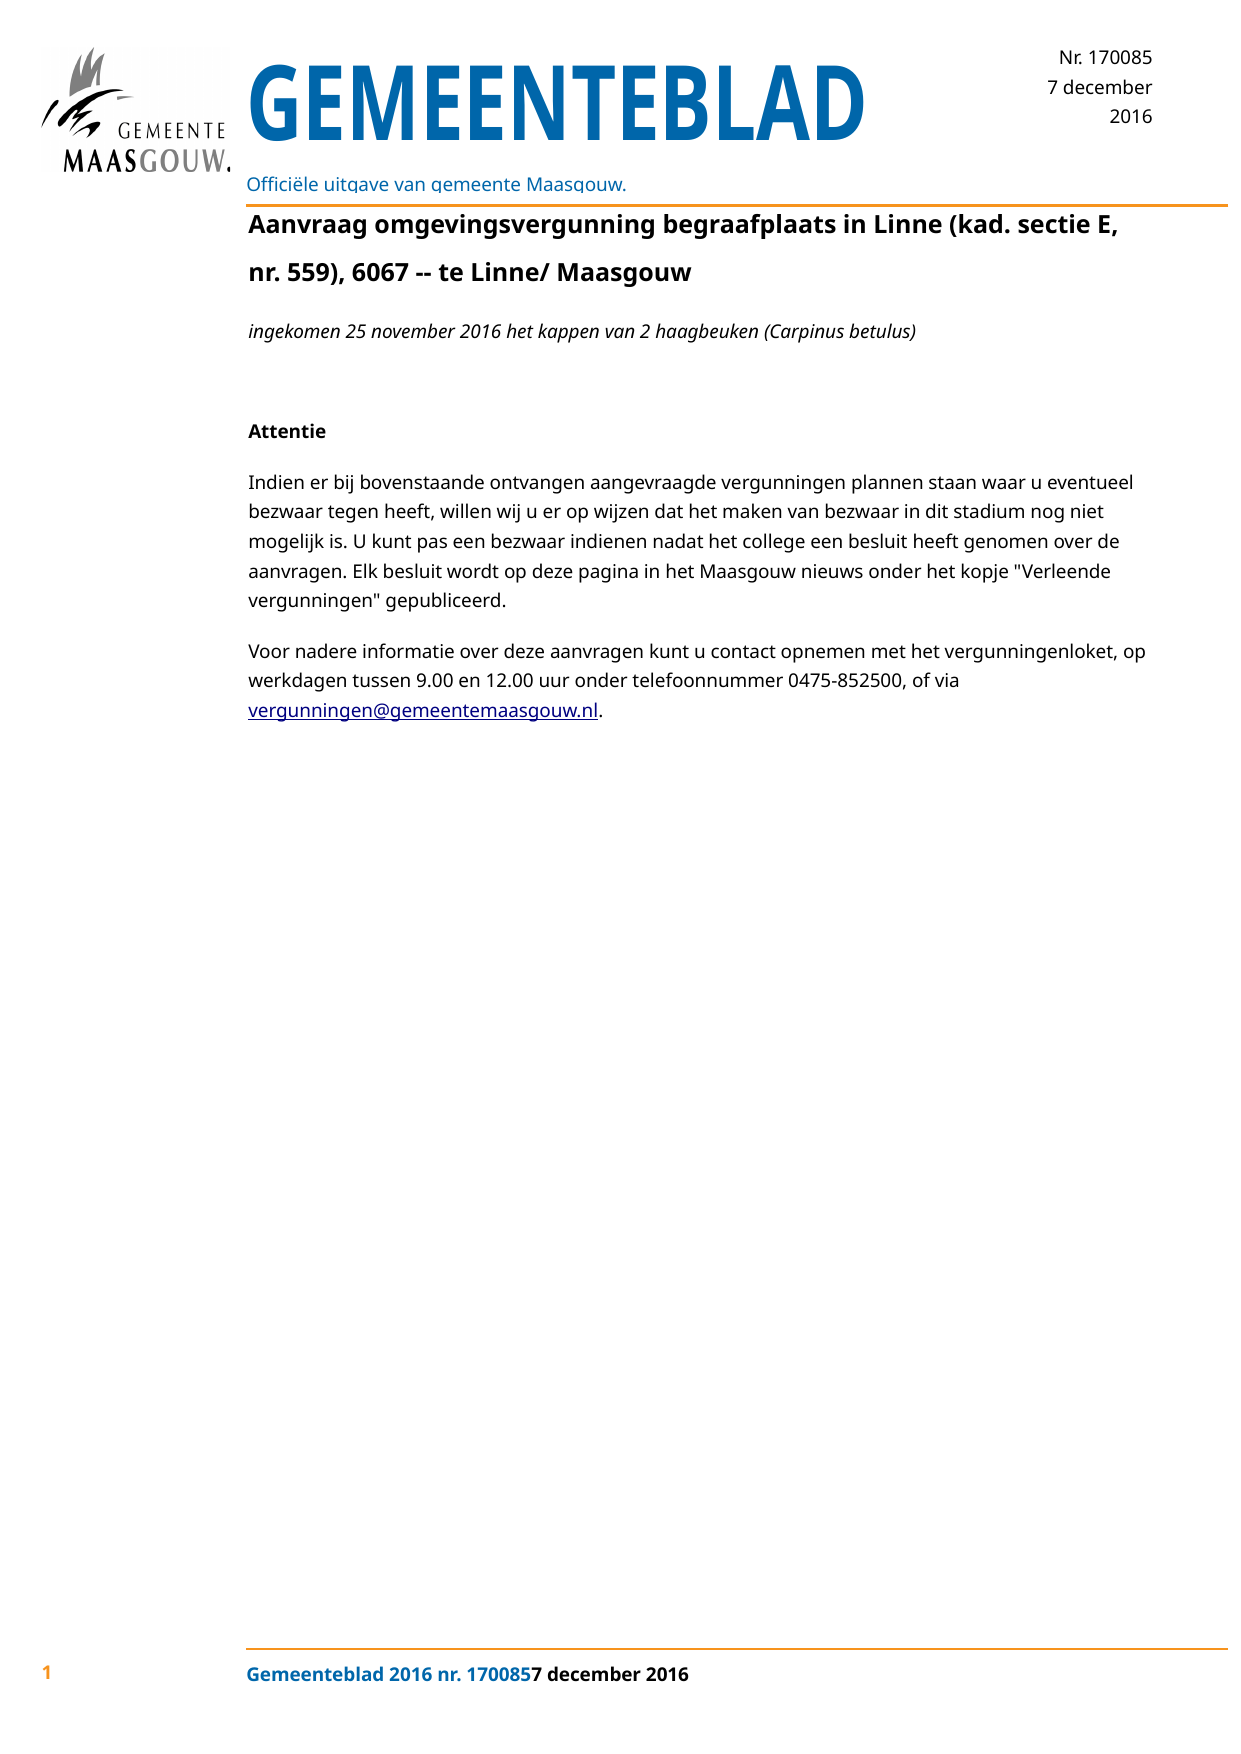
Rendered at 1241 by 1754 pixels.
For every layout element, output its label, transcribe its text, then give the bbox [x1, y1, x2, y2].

text Attentie [248, 419, 1152, 444]
picture [41, 47, 231, 172]
text Aanvraag omgevingsvergunning begraafplaats in Linne (kad. sectie E, nr. 559), 6067 -- te Linne/ Maasgouw [248, 207, 1152, 288]
text Voor nadere informatie over deze aanvragen kunt u contact opnemen met het vergunningenloket, op werkdagen tussen 9.00 en 12.00 uur onder telefoonnummer 0475-852500, of via vergunningen@gemeentemaasgouw.nl. [248, 638, 1152, 723]
text ingekomen 25 november 2016 het kappen van 2 haagbeuken (Carpinus betulus) [248, 318, 1152, 344]
text Indien er bij bovenstaande ontvangen aangevraagde vergunningen plannen staan waar u eventueel bezwaar tegen heeft, willen wij u er op wijzen dat het maken van bezwaar in dit stadium nog niet mogelijk is. U kunt pas een bezwaar indienen nadat het college een besluit heeft genomen over de aanvragen. Elk besluit wordt op deze pagina in het Maasgouw nieuws onder het kopje "Verleende vergunningen" gepubliceerd. [248, 469, 1152, 613]
